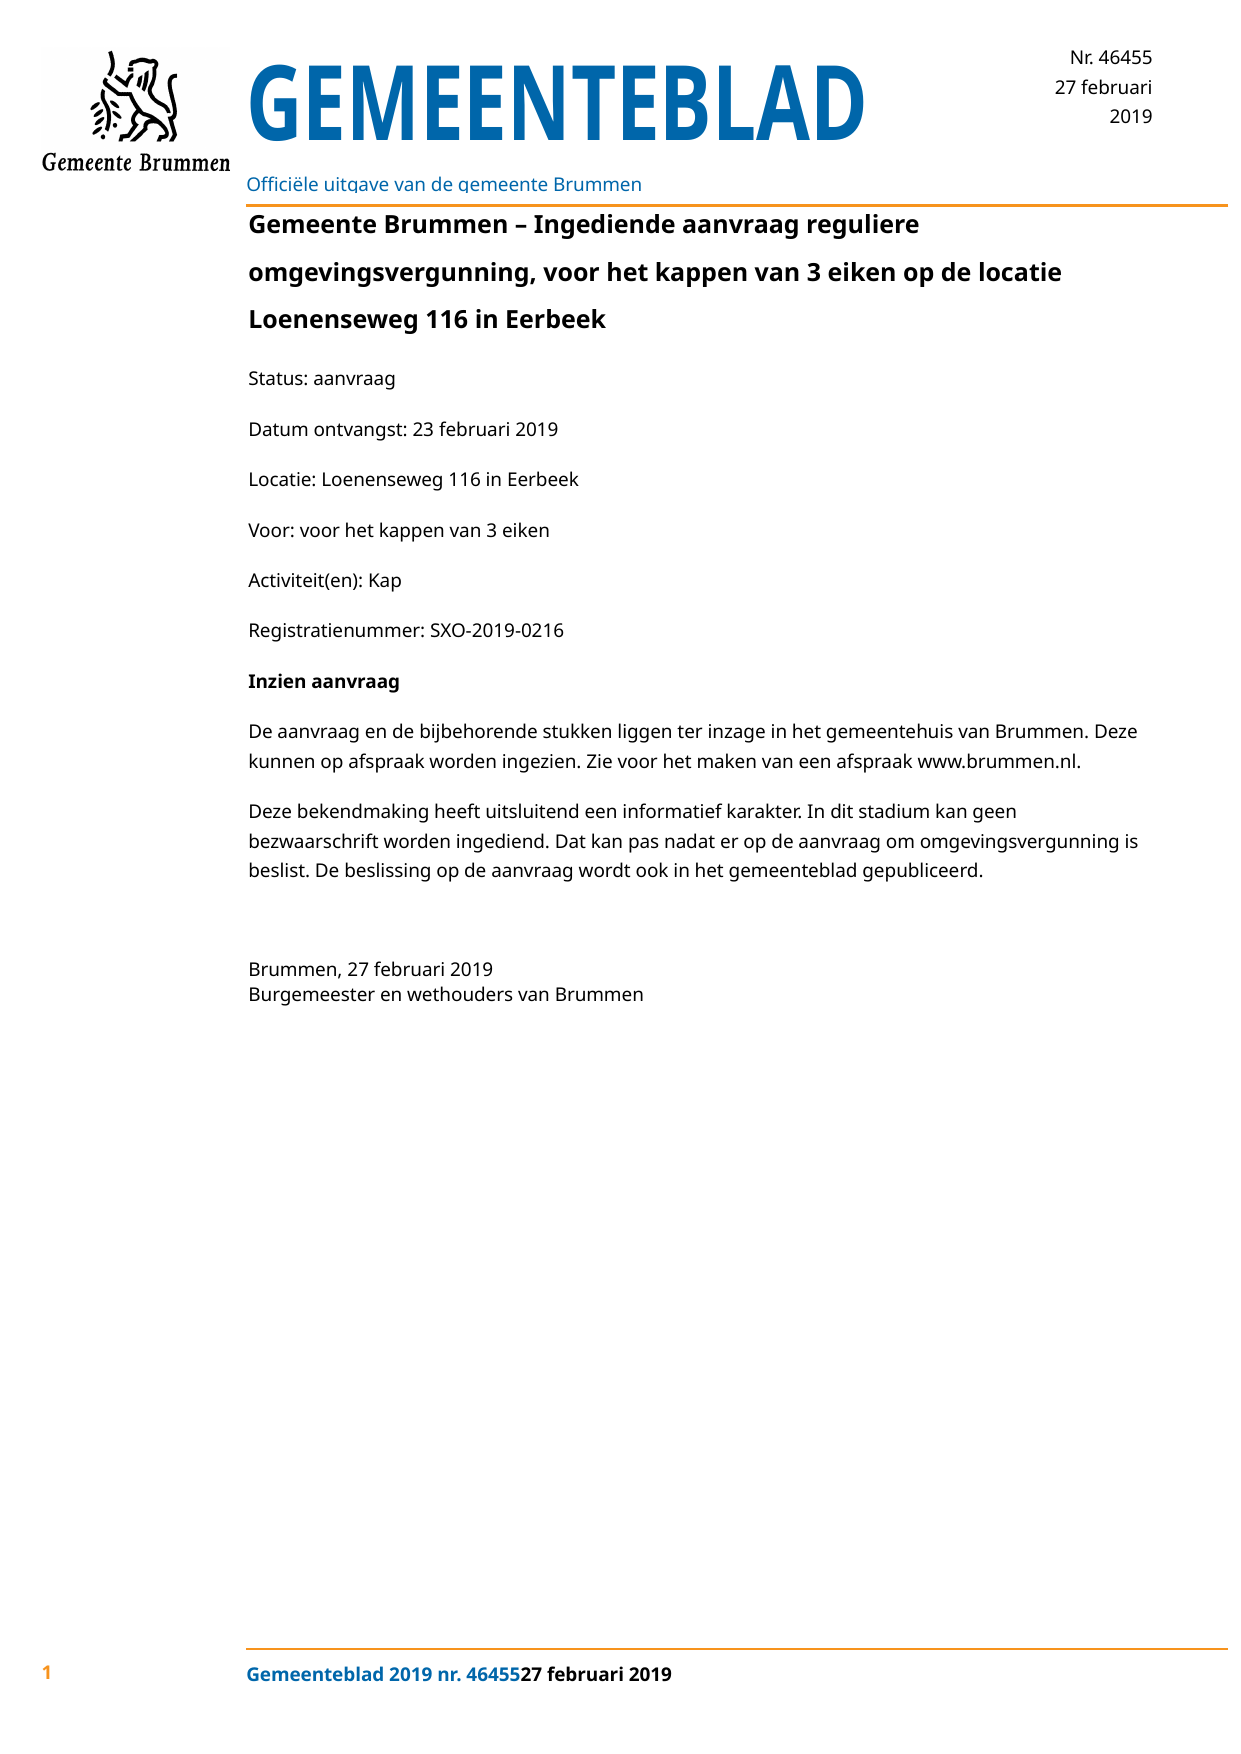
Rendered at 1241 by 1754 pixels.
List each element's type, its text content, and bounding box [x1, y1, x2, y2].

text Gemeente Brummen – Ingediende aanvraag reguliere omgevingsvergunning, voor het kappen van 3 eiken op de locatie Loenenseweg 116 in Eerbeek [248, 207, 1152, 336]
text Status: aanvraag [248, 366, 1152, 391]
text Deze bekendmaking heeft uitsluitend een informatief karakter. In dit stadium kan geen bezwaarschrift worden ingediend. Dat kan pas nadat er op de aanvraag om omgevingsvergunning is beslist. De beslissing op de aanvraag wordt ook in het gemeenteblad gepubliceerd. [248, 798, 1152, 883]
text Brummen, 27 februari 2019 [248, 956, 1152, 982]
text Activiteit(en): Kap [248, 567, 1152, 593]
text De aanvraag en de bijbehorende stukken liggen ter inzage in het gemeentehuis van Brummen. Deze kunnen op afspraak worden ingezien. Zie voor het maken van een afspraak www.brummen.nl. [248, 718, 1152, 774]
text Datum ontvangst: 23 februari 2019 [248, 416, 1152, 442]
text Voor: voor het kappen van 3 eiken [248, 517, 1152, 542]
text Locatie: Loenenseweg 116 in Eerbeek [248, 466, 1152, 492]
picture [41, 47, 231, 172]
text Registratienummer: SXO-2019-0216 [248, 618, 1152, 643]
text Burgemeester en wethouders van Brummen [248, 982, 1152, 1007]
text Inzien aanvraag [248, 668, 1152, 694]
